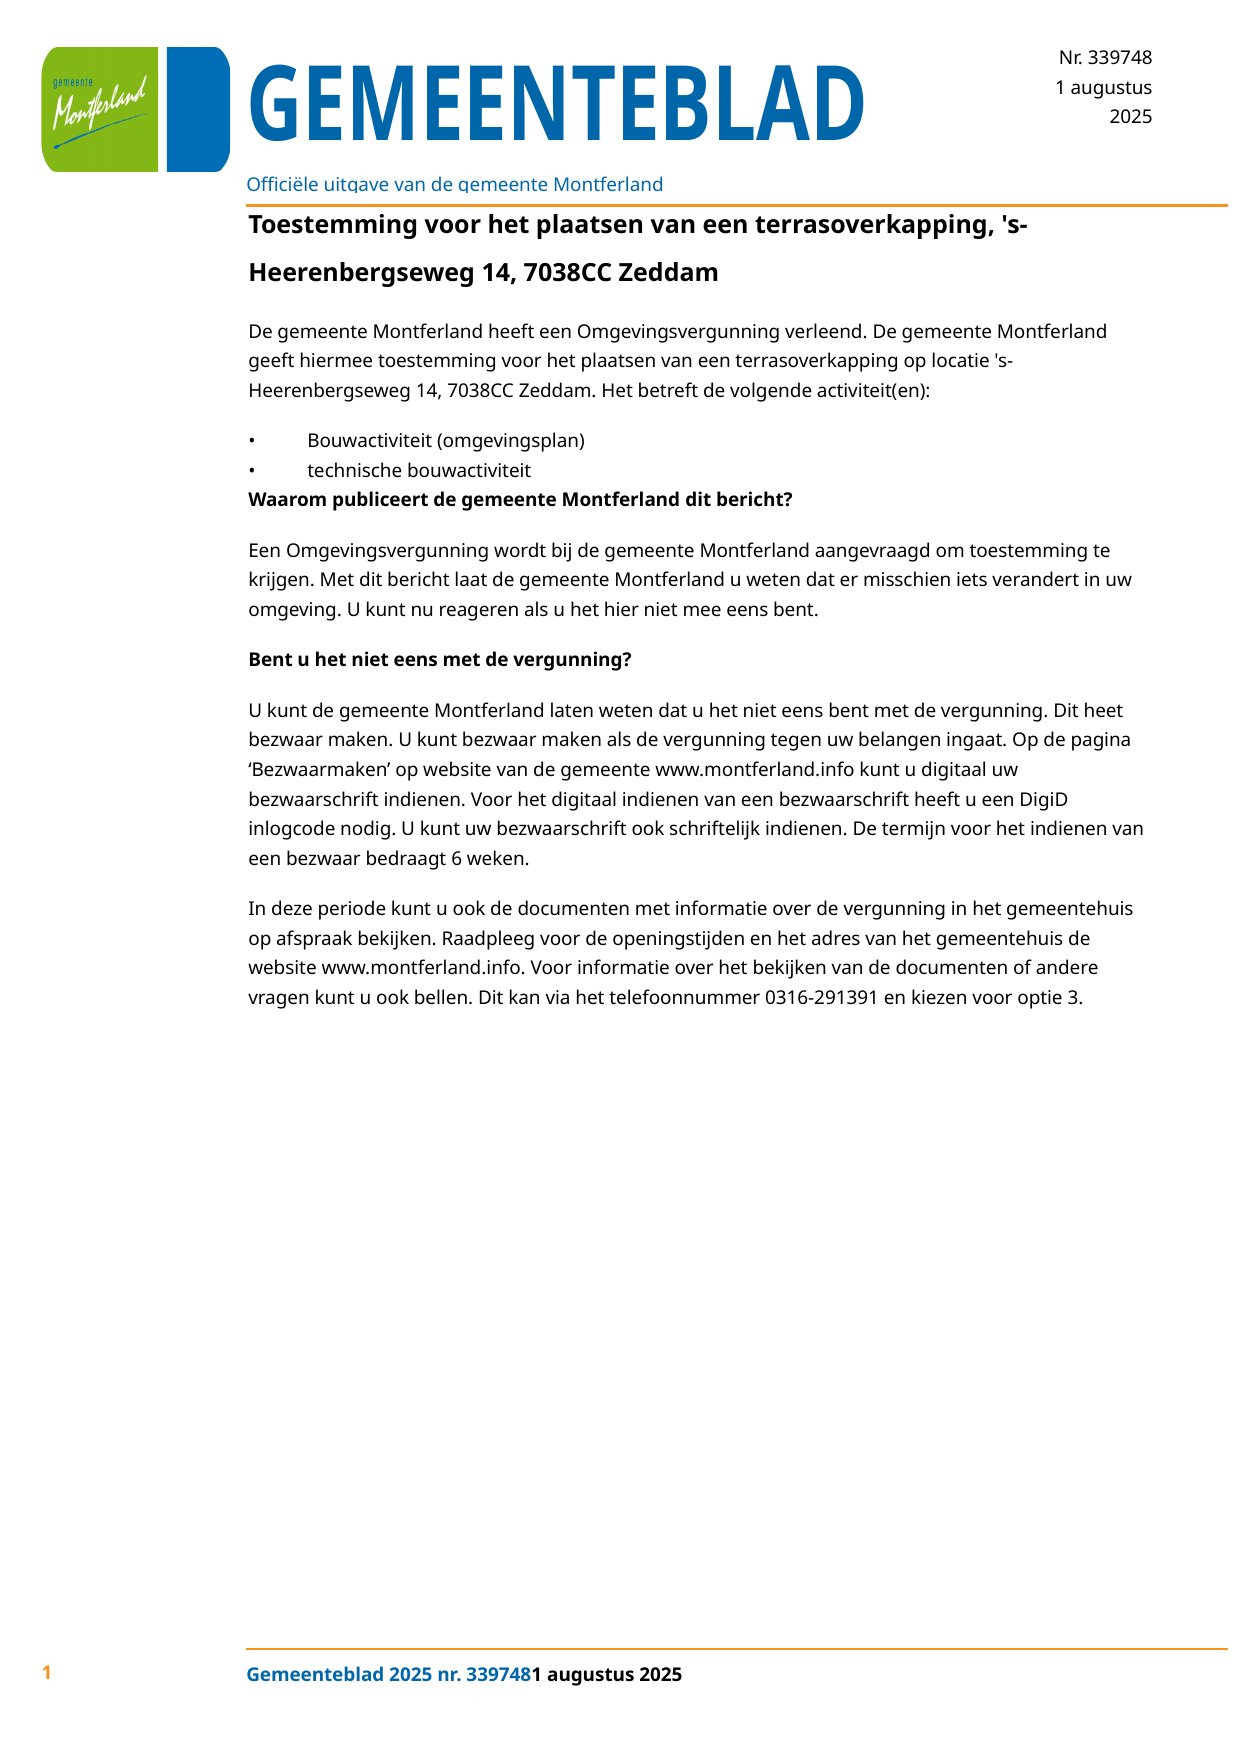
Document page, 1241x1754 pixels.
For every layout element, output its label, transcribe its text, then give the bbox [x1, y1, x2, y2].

list Bouwactiviteit (omgevingsplan) [248, 427, 1152, 453]
text De gemeente Montferland heeft een Omgevingsvergunning verleend. De gemeente Montferland geeft hiermee toestemming voor het plaatsen van een terrasoverkapping op locatie 's-Heerenbergseweg 14, 7038CC Zeddam. Het betreft de volgende activiteit(en): [248, 318, 1152, 403]
text Toestemming voor het plaatsen van een terrasoverkapping, 's-Heerenbergseweg 14, 7038CC Zeddam [248, 207, 1152, 288]
text Bent u het niet eens met de vergunning? [248, 647, 1152, 672]
text In deze periode kunt u ook de documenten met informatie over de vergunning in het gemeentehuis op afspraak bekijken. Raadpleeg voor de openingstijden en het adres van het gemeentehuis de website www.montferland.info. Voor informatie over het bekijken van de documenten of andere vragen kunt u ook bellen. Dit kan via het telefoonnummer 0316-291391 en kiezen voor optie 3. [248, 895, 1152, 1010]
text U kunt de gemeente Montferland laten weten dat u het niet eens bent met de vergunning. Dit heet bezwaar maken. U kunt bezwaar maken als de vergunning tegen uw belangen ingaat. Op de pagina ‘Bezwaarmaken’ op website van de gemeente www.montferland.info kunt u digitaal uw bezwaarschrift indienen. Voor het digitaal indienen van een bezwaarschrift heeft u een DigiD inlogcode nodig. U kunt uw bezwaarschrift ook schriftelijk indienen. De termijn voor het indienen van een bezwaar bedraagt 6 weken. [248, 697, 1152, 871]
list technische bouwactiviteit [248, 457, 1152, 483]
text Een Omgevingsvergunning wordt bij de gemeente Montferland aangevraagd om toestemming te krijgen. Met dit bericht laat de gemeente Montferland u weten dat er misschien iets verandert in uw omgeving. U kunt nu reageren als u het hier niet mee eens bent. [248, 537, 1152, 622]
picture [41, 47, 231, 172]
text Waarom publiceert de gemeente Montferland dit bericht? [248, 487, 1152, 512]
